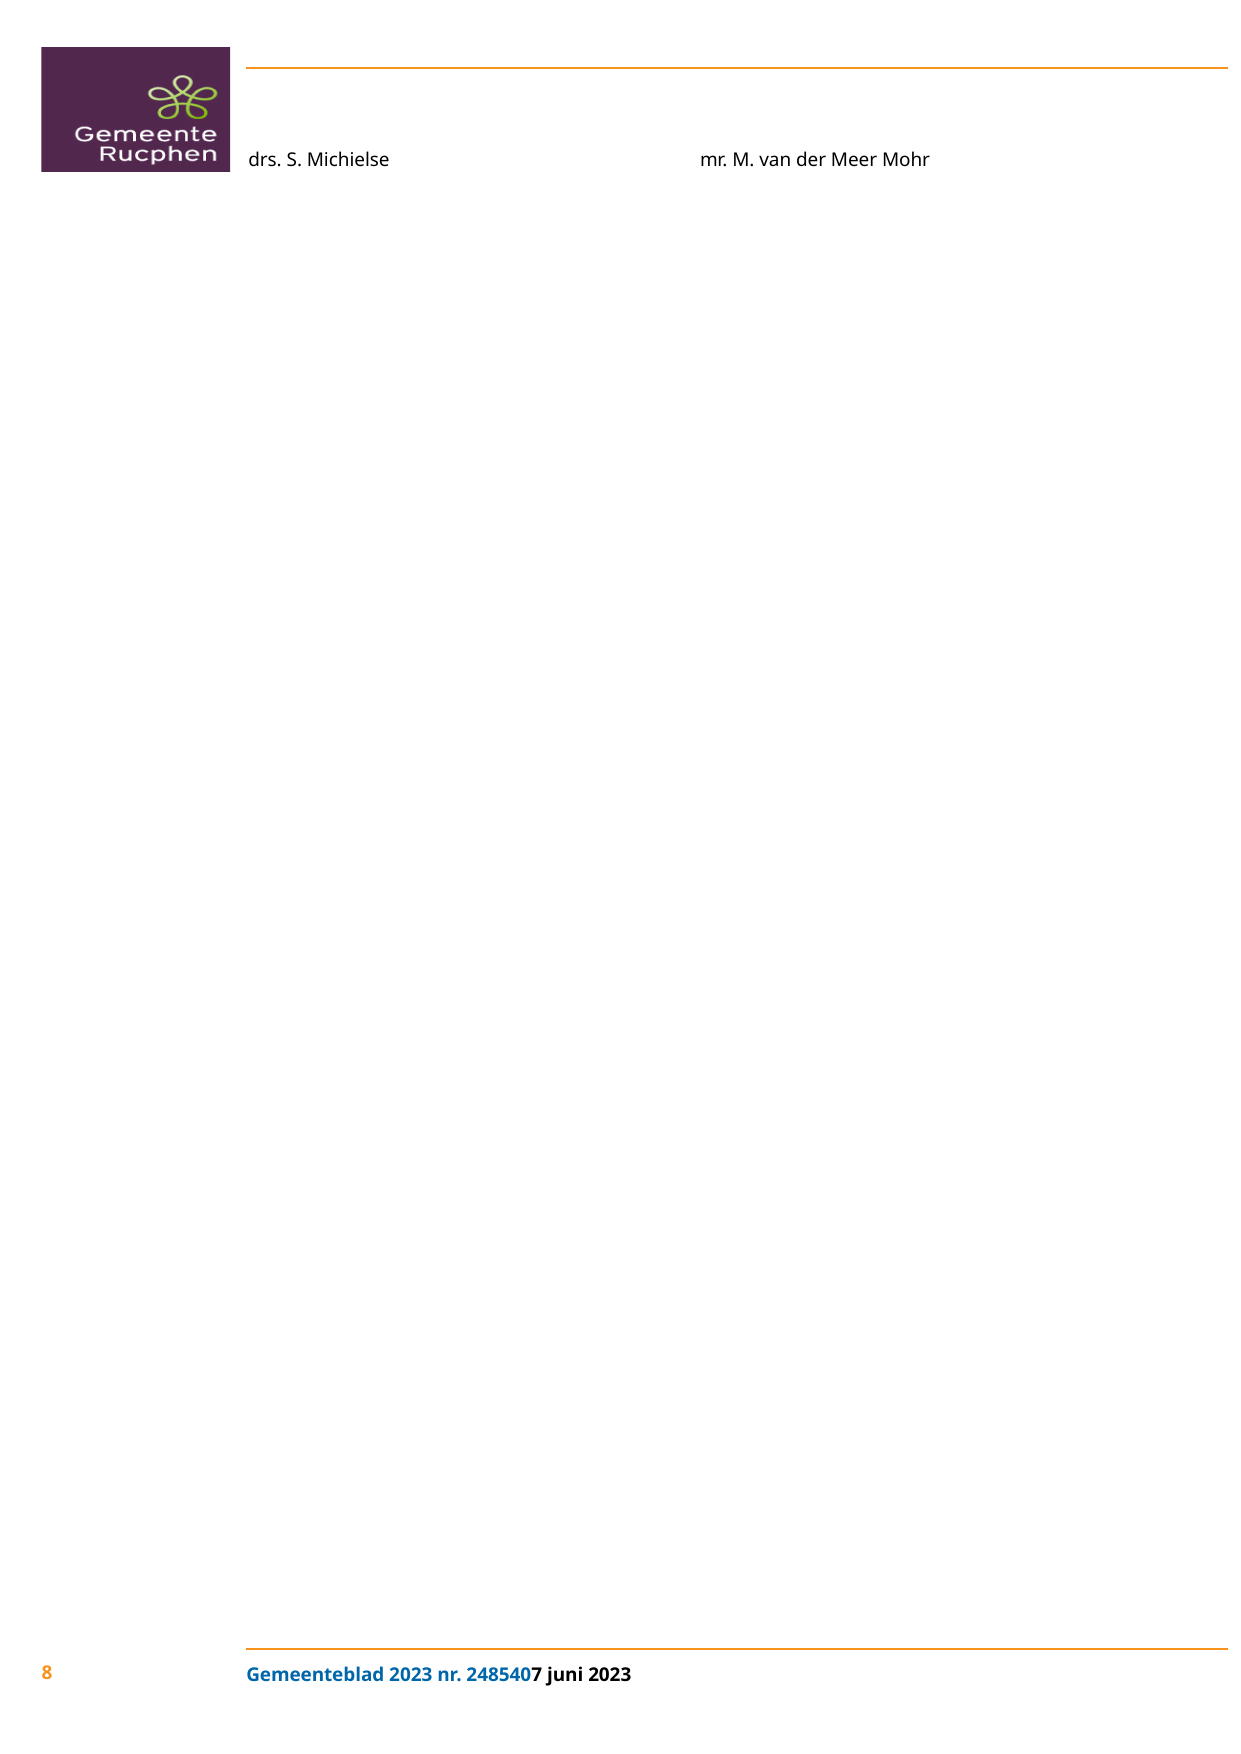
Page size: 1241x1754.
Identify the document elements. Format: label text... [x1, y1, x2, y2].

table_cell mr. M. van der Meer Mohr [700, 146, 1152, 172]
table_cell [248, 121, 1152, 146]
table_cell drs. S. Michielse [248, 146, 700, 172]
table_cell [248, 95, 1152, 121]
picture [41, 47, 231, 172]
